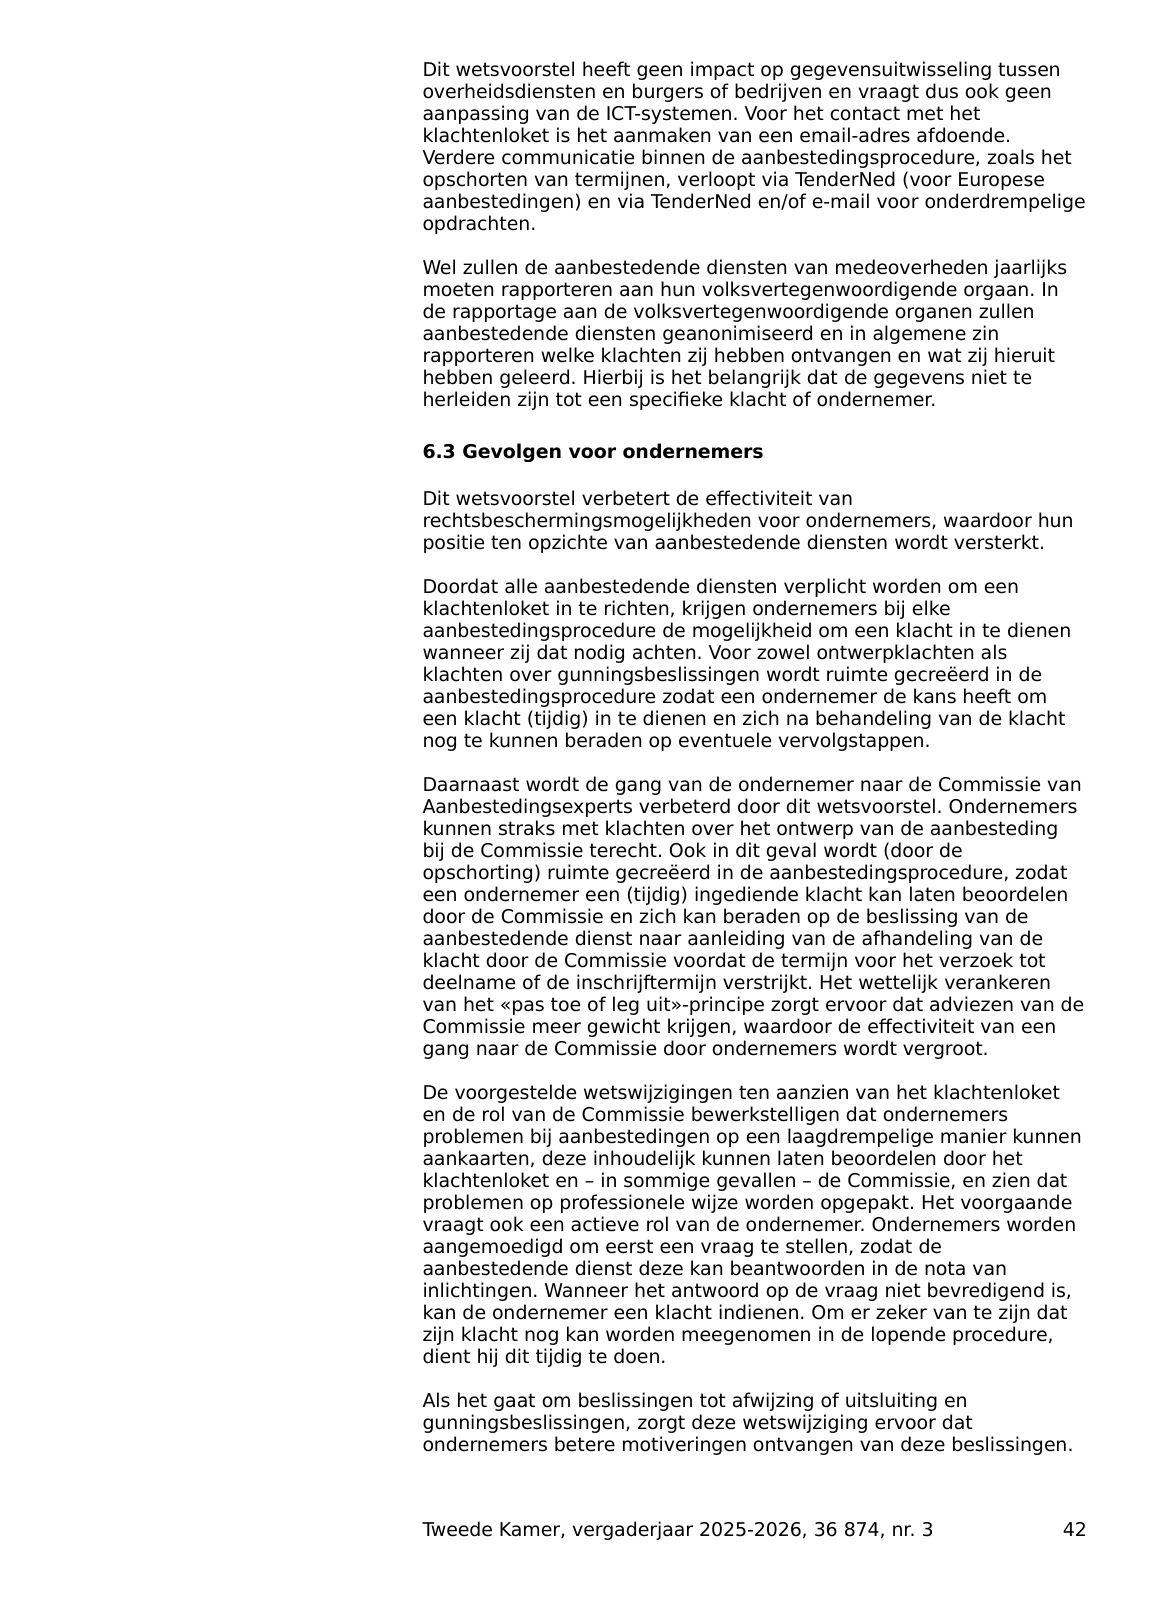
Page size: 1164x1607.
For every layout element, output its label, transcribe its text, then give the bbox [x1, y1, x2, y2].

text Daarnaast wordt de gang van de ondernemer naar de Commissie van Aanbestedingsexperts verbeterd door dit wetsvoorstel. Ondernemers kunnen straks met klachten over het ontwerp van de aanbesteding bij de Commissie terecht. Ook in dit geval wordt (door de opschorting) ruimte gecreëerd in de aanbestedingsprocedure, zodat een ondernemer een (tijdig) ingediende klacht kan laten beoordelen door de Commissie en zich kan beraden op de beslissing van de aanbestedende dienst naar aanleiding van de afhandeling van de klacht door de Commissie voordat de termijn voor het verzoek tot deelname of de inschrijftermijn verstrijkt. Het wettelijk verankeren van het «pas toe of leg uit»-principe zorgt ervoor dat adviezen van de Commissie meer gewicht krijgen, waardoor de effectiviteit van een gang naar de Commissie door ondernemers wordt vergroot. [422, 774, 1087, 1060]
text Als het gaat om beslissingen tot afwijzing of uitsluiting en gunningsbeslissingen, zorgt deze wetswijziging ervoor dat ondernemers betere motiveringen ontvangen van deze beslissingen. [422, 1390, 1087, 1456]
subtitle 6.3 Gevolgen voor ondernemers [422, 441, 1087, 463]
text Dit wetsvoorstel heeft geen impact op gegevensuitwisseling tussen overheidsdiensten en burgers of bedrijven en vraagt dus ook geen aanpassing van de ICT-systemen. Voor het contact met het klachtenloket is het aanmaken van een email-adres afdoende. Verdere communicatie binnen de aanbestedingsprocedure, zoals het opschorten van termijnen, verloopt via TenderNed (voor Europese aanbestedingen) en via TenderNed en/of e-mail voor onderdrempelige opdrachten. [422, 59, 1087, 235]
text Dit wetsvoorstel verbetert de effectiviteit van rechtsbeschermingsmogelijkheden voor ondernemers, waardoor hun positie ten opzichte van aanbestedende diensten wordt versterkt. [422, 488, 1087, 554]
text Doordat alle aanbestedende diensten verplicht worden om een klachtenloket in te richten, krijgen ondernemers bij elke aanbestedingsprocedure de mogelijkheid om een klacht in te dienen wanneer zij dat nodig achten. Voor zowel ontwerpklachten als klachten over gunningsbeslissingen wordt ruimte gecreëerd in de aanbestedingsprocedure zodat een ondernemer de kans heeft om een klacht (tijdig) in te dienen en zich na behandeling van de klacht nog te kunnen beraden op eventuele vervolgstappen. [422, 576, 1087, 752]
text Wel zullen de aanbestedende diensten van medeoverheden jaarlijks moeten rapporteren aan hun volksvertegenwoordigende orgaan. In de rapportage aan de volksvertegenwoordigende organen zullen aanbestedende diensten geanonimiseerd en in algemene zin rapporteren welke klachten zij hebben ontvangen en wat zij hieruit hebben geleerd. Hierbij is het belangrijk dat de gegevens niet te herleiden zijn tot een specifieke klacht of ondernemer. [422, 257, 1087, 411]
text De voorgestelde wetswijzigingen ten aanzien van het klachtenloket en de rol van de Commissie bewerkstelligen dat ondernemers problemen bij aanbestedingen op een laagdrempelige manier kunnen aankaarten, deze inhoudelijk kunnen laten beoordelen door het klachtenloket en – in sommige gevallen – de Commissie, en zien dat problemen op professionele wijze worden opgepakt. Het voorgaande vraagt ook een actieve rol van de ondernemer. Ondernemers worden aangemoedigd om eerst een vraag te stellen, zodat de aanbestedende dienst deze kan beantwoorden in de nota van inlichtingen. Wanneer het antwoord op de vraag niet bevredigend is, kan de ondernemer een klacht indienen. Om er zeker van te zijn dat zijn klacht nog kan worden meegenomen in de lopende procedure, dient hij dit tijdig te doen. [422, 1082, 1087, 1368]
